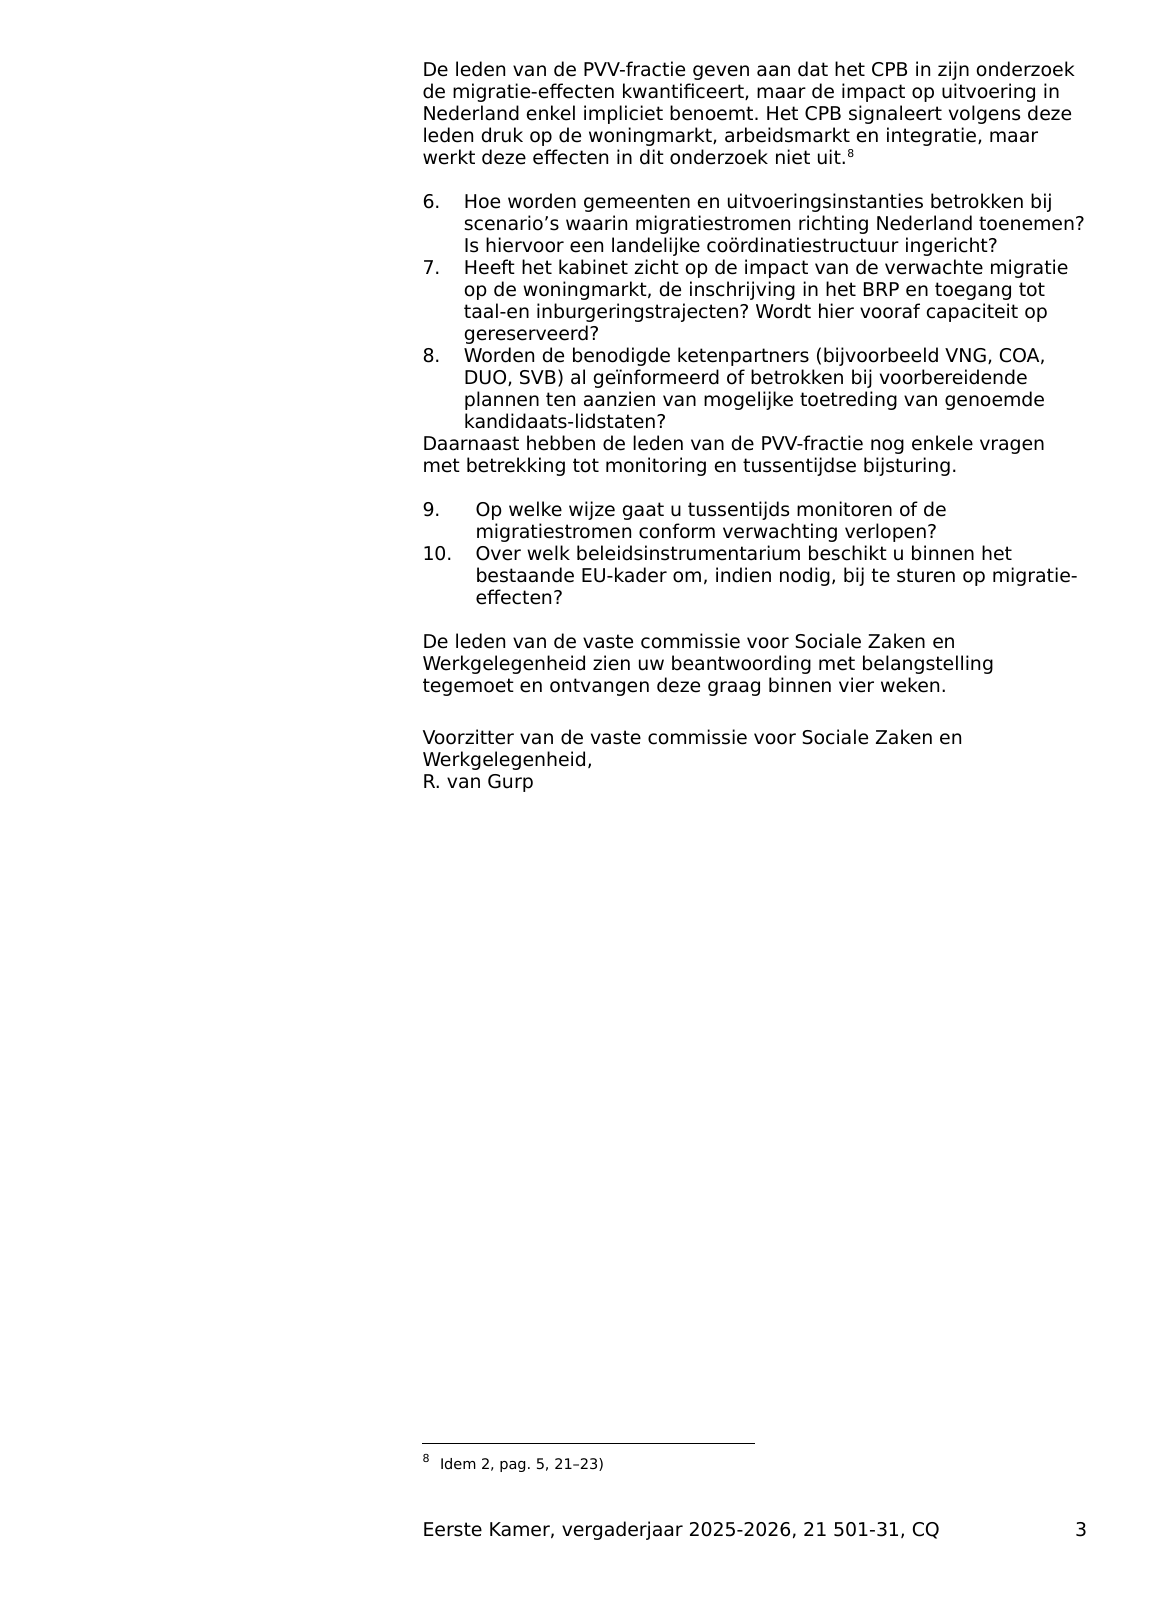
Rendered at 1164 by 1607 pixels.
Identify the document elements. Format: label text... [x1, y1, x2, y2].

text De leden van de vaste commissie voor Sociale Zaken en Werkgelegenheid zien uw beantwoording met belangstelling tegemoet en ontvangen deze graag binnen vier weken. [422, 631, 1087, 697]
text Voorzitter van de vaste commissie voor Sociale Zaken en Werkgelegenheid, R. van Gurp [422, 727, 1087, 793]
text 7. Heeft het kabinet zicht op de impact van de verwachte migratie op de woningmarkt, de inschrijving in het BRP en toegang tot taal-en inburgeringstrajecten? Wordt hier vooraf capaciteit op gereserveerd? [422, 257, 1087, 345]
text 9. Op welke wijze gaat u tussentijds monitoren of de migratiestromen conform verwachting verlopen? [422, 499, 1087, 543]
text 6. Hoe worden gemeenten en uitvoeringsinstanties betrokken bij scenario’s waarin migratiestromen richting Nederland toenemen? Is hiervoor een landelijke coördinatiestructuur ingericht? [422, 191, 1087, 257]
text 10. Over welk beleidsinstrumentarium beschikt u binnen het bestaande EU-kader om, indien nodig, bij te sturen op migratie-effecten? [422, 543, 1087, 609]
text 8. Worden de benodigde ketenpartners (bijvoorbeeld VNG, COA, DUO, SVB) al geïnformeerd of betrokken bij voorbereidende plannen ten aanzien van mogelijke toetreding van genoemde kandidaats-lidstaten? [422, 345, 1087, 433]
text De leden van de PVV-fractie geven aan dat het CPB in zijn onderzoek de migratie-effecten kwantificeert, maar de impact op uitvoering in Nederland enkel impliciet benoemt. Het CPB signaleert volgens deze leden druk op de woningmarkt, arbeidsmarkt en integratie, maar werkt deze effecten in dit onderzoek niet uit. [422, 59, 1087, 169]
text Daarnaast hebben de leden van de PVV-fractie nog enkele vragen met betrekking tot monitoring en tussentijdse bijsturing. [422, 433, 1087, 477]
text Idem 2, pag. 5, 21–23) [422, 1452, 1087, 1474]
